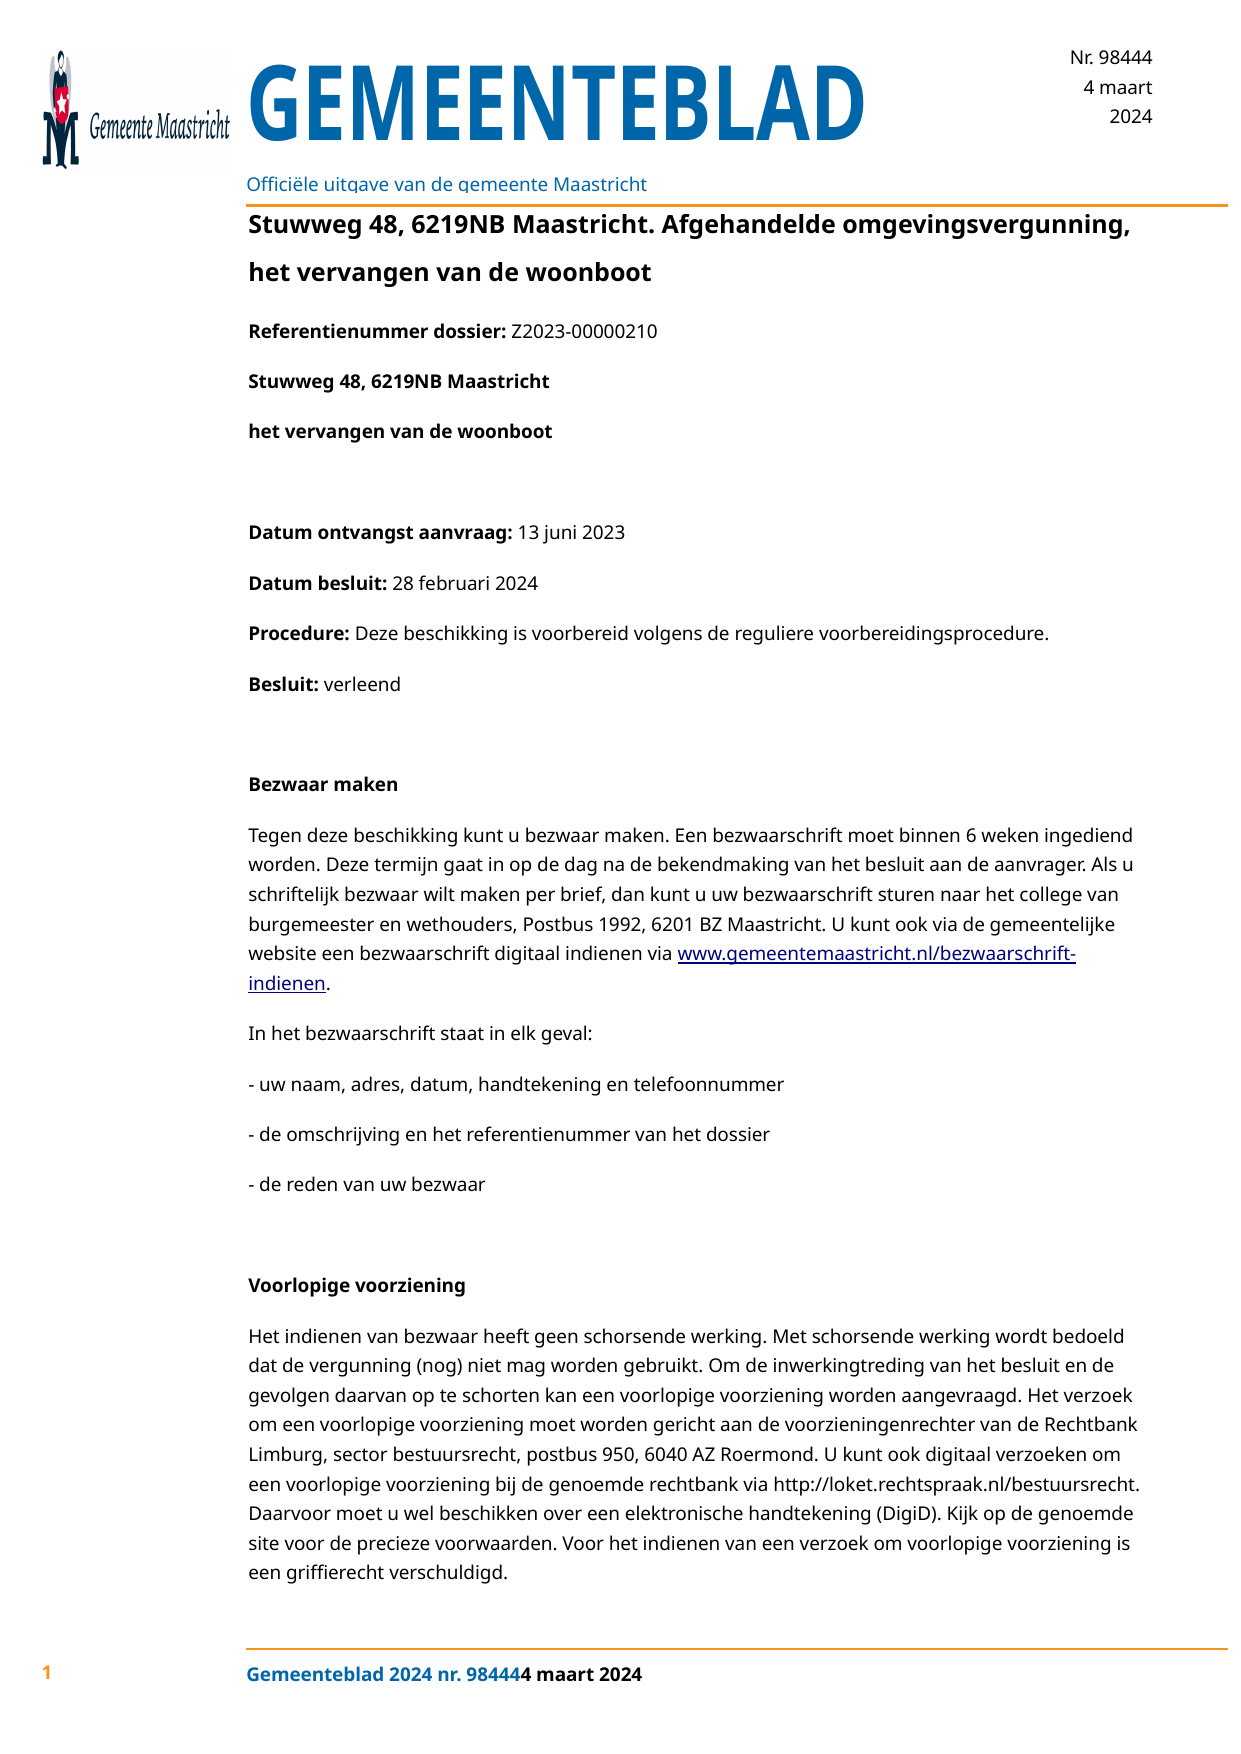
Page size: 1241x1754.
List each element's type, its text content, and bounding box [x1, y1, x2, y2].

text Datum ontvangst aanvraag: 13 juni 2023 [248, 519, 1152, 545]
text Voorlopige voorziening [248, 1272, 1152, 1298]
text Procedure: Deze beschikking is voorbereid volgens de reguliere voorbereidingsprocedure. [248, 620, 1152, 646]
text Tegen deze beschikking kunt u bezwaar maken. Een bezwaarschrift moet binnen 6 weken ingediend worden. Deze termijn gaat in op de dag na de bekendmaking van het besluit aan de aanvrager. Als u schriftelijk bezwaar wilt maken per brief, dan kunt u uw bezwaarschrift sturen naar het college van burgemeester en wethouders, Postbus 1992, 6201 BZ Maastricht. U kunt ook via de gemeentelijke website een bezwaarschrift digitaal indienen via www.gemeentemaastricht.nl/bezwaarschrift-indienen. [248, 822, 1152, 996]
text Referentienummer dossier: Z2023-00000210 [248, 318, 1152, 344]
text het vervangen van de woonboot [248, 419, 1152, 444]
text - de reden van uw bezwaar [248, 1172, 1152, 1197]
text Stuwweg 48, 6219NB Maastricht [248, 368, 1152, 394]
text In het bezwaarschrift staat in elk geval: [248, 1020, 1152, 1046]
text - de omschrijving en het referentienummer van het dossier [248, 1121, 1152, 1147]
text Bezwaar maken [248, 772, 1152, 797]
picture [41, 47, 231, 172]
text Datum besluit: 28 februari 2024 [248, 570, 1152, 596]
text Besluit: verleend [248, 671, 1152, 697]
text Stuwweg 48, 6219NB Maastricht. Afgehandelde omgevingsvergunning, het vervangen van de woonboot [248, 207, 1152, 288]
text - uw naam, adres, datum, handtekening en telefoonnummer [248, 1071, 1152, 1097]
text Het indienen van bezwaar heeft geen schorsende werking. Met schorsende werking wordt bedoeld dat de vergunning (nog) niet mag worden gebruikt. Om de inwerkingtreding van het besluit en de gevolgen daarvan op te schorten kan een voorlopige voorziening worden aangevraagd. Het verzoek om een voorlopige voorziening moet worden gericht aan de voorzieningenrechter van de Rechtbank Limburg, sector bestuursrecht, postbus 950, 6040 AZ Roermond. U kunt ook digitaal verzoeken om een voorlopige voorziening bij de genoemde rechtbank via http://loket.rechtspraak.nl/bestuursrecht. Daarvoor moet u wel beschikken over een elektronische handtekening (DigiD). Kijk op de genoemde site voor de precieze voorwaarden. Voor het indienen van een verzoek om voorlopige voorziening is een griffierecht verschuldigd. [248, 1323, 1152, 1585]
